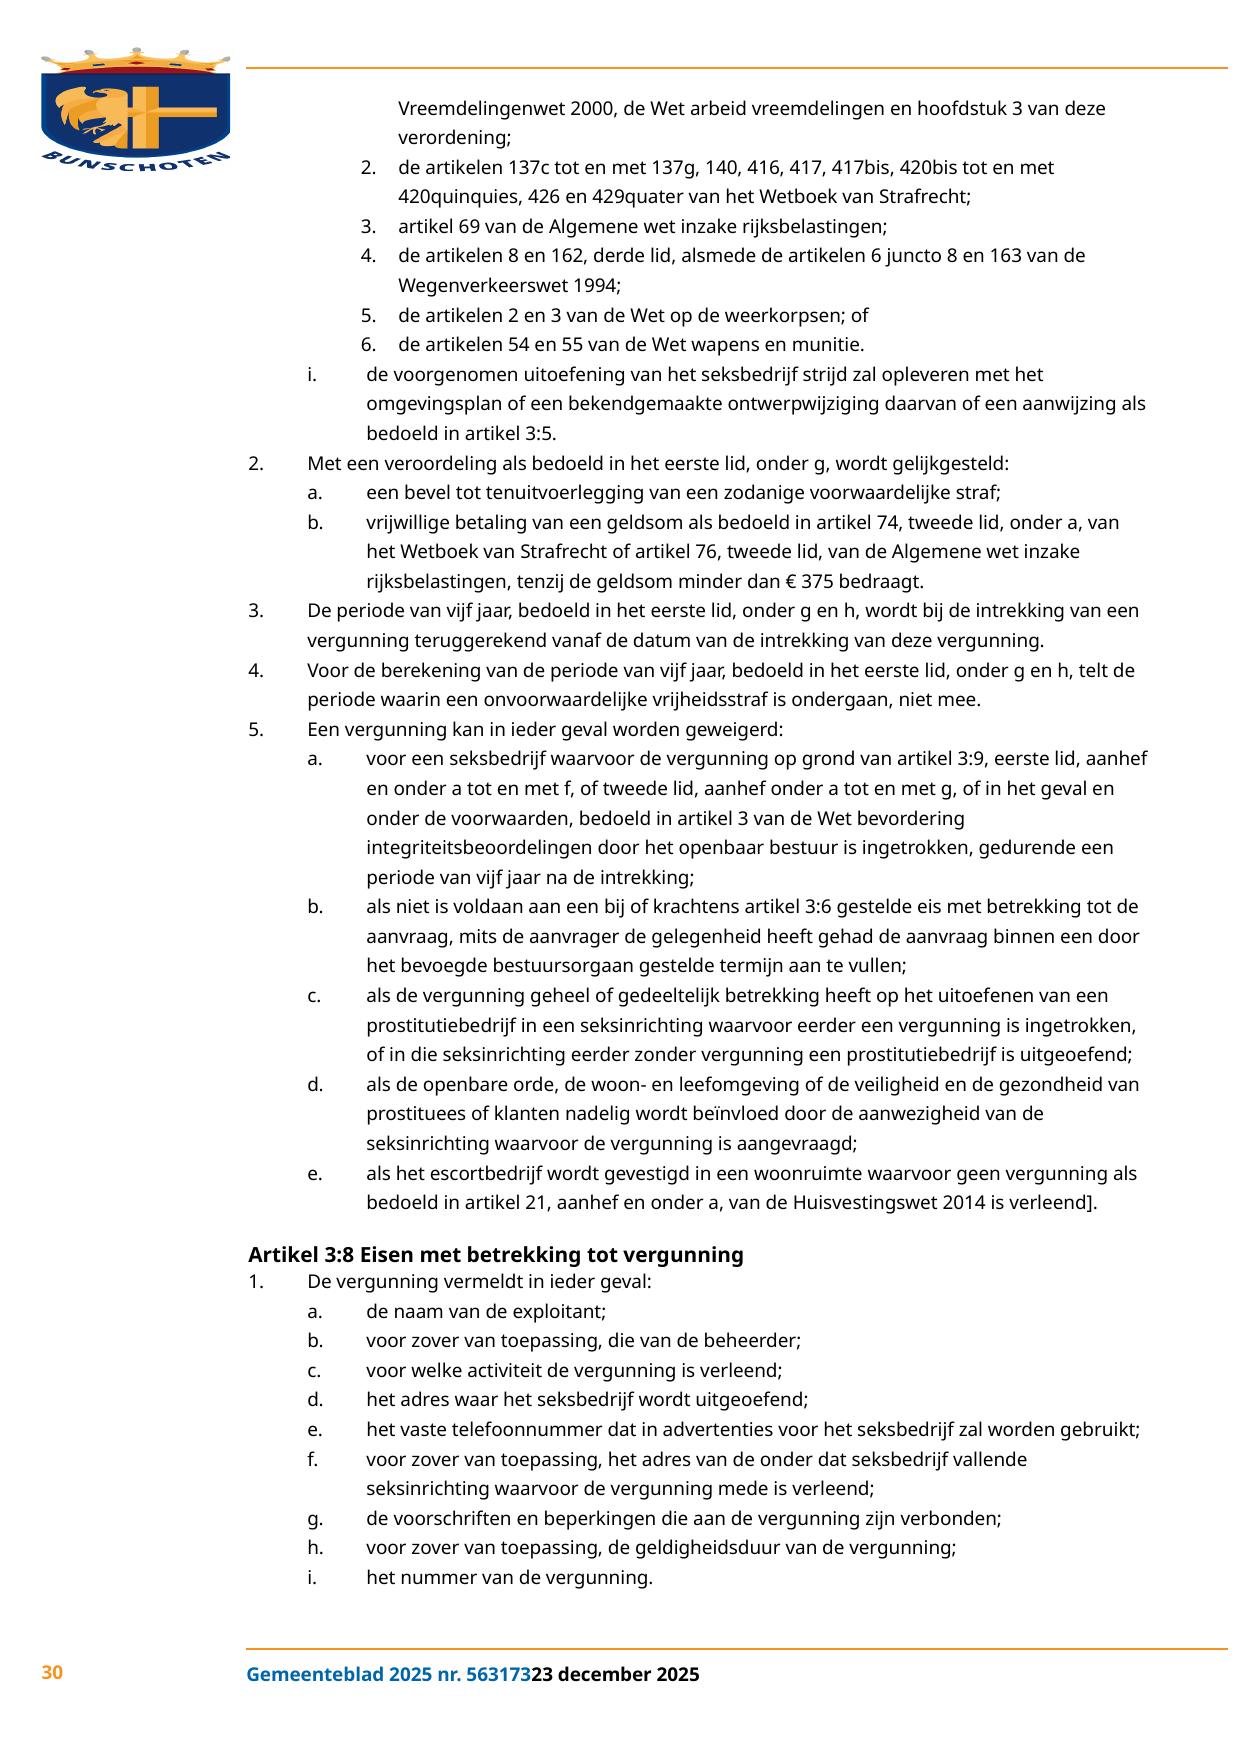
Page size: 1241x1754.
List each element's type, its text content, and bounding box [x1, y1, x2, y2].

list het nummer van de vergunning. [307, 1564, 1152, 1590]
list een bevel tot tenuitvoerlegging van een zodanige voorwaardelijke straf; [307, 479, 1152, 505]
list het adres waar het seksbedrijf wordt uitgeoefend; [307, 1387, 1152, 1412]
list als de vergunning geheel of gedeeltelijk betrekking heeft op het uitoefenen van een prostitutiebedrijf in een seksinrichting waarvoor eerder een vergunning is ingetrokken, of in die seksinrichting eerder zonder vergunning een prostitutiebedrijf is uitgeoefend; [307, 982, 1152, 1067]
list de artikelen 8 en 162, derde lid, alsmede de artikelen 6 juncto 8 en 163 van de Wegenverkeerswet 1994; [361, 243, 1152, 298]
list als de openbare orde, de woon- en leefomgeving of de veiligheid en de gezondheid van prostituees of klanten nadelig wordt beïnvloed door de aanwezigheid van de seksinrichting waarvoor de vergunning is aangevraagd; [307, 1071, 1152, 1156]
picture [41, 47, 231, 172]
list de artikelen 2 en 3 van de Wet op de weerkorpsen; of [361, 302, 1152, 328]
list de artikelen 137c tot en met 137g, 140, 416, 417, 417bis, 420bis tot en met 420quinquies, 426 en 429quater van het Wetboek van Strafrecht; [361, 154, 1152, 209]
list voor zover van toepassing, die van de beheerder; [307, 1327, 1152, 1353]
text Artikel 3:8 Eisen met betrekking tot vergunning [248, 1240, 1152, 1268]
list Met een veroordeling als bedoeld in het eerste lid, onder g, wordt gelijkgesteld: [248, 450, 1152, 476]
list de voorschriften en beperkingen die aan de vergunning zijn verbonden; [307, 1505, 1152, 1531]
list als het escortbedrijf wordt gevestigd in een woonruimte waarvoor geen vergunning als bedoeld in artikel 21, aanhef en onder a, van de Huisvestingswet 2014 is verleend]. [307, 1160, 1152, 1215]
list Voor de berekening van de periode van vijf jaar, bedoeld in het eerste lid, onder g en h, telt de periode waarin een onvoorwaardelijke vrijheidsstraf is ondergaan, niet mee. [248, 657, 1152, 712]
list de voorgenomen uitoefening van het seksbedrijf strijd zal opleveren met het omgevingsplan of een bekendgemaakte ontwerpwijziging daarvan of een aanwijzing als bedoeld in artikel 3:5. [307, 361, 1152, 446]
list de naam van de exploitant; [307, 1298, 1152, 1323]
list voor zover van toepassing, de geldigheidsduur van de vergunning; [307, 1534, 1152, 1560]
list Een vergunning kan in ieder geval worden geweigerd: [248, 716, 1152, 742]
list vrijwillige betaling van een geldsom als bedoeld in artikel 74, tweede lid, onder a, van het Wetboek van Strafrecht of artikel 76, tweede lid, van de Algemene wet inzake rijksbelastingen, tenzij de geldsom minder dan € 375 bedraagt. [307, 509, 1152, 594]
list voor welke activiteit de vergunning is verleend; [307, 1357, 1152, 1383]
list De vergunning vermeldt in ieder geval: [248, 1268, 1152, 1294]
list als niet is voldaan aan een bij of krachtens artikel 3:6 gestelde eis met betrekking tot de aanvraag, mits de aanvrager de gelegenheid heeft gehad de aanvraag binnen een door het bevoegde bestuursorgaan gestelde termijn aan te vullen; [307, 893, 1152, 978]
list voor een seksbedrijf waarvoor de vergunning op grond van artikel 3:9, eerste lid, aanhef en onder a tot en met f, of tweede lid, aanhef onder a tot en met g, of in het geval en onder de voorwaarden, bedoeld in artikel 3 van de Wet bevordering integriteitsbeoordelingen door het openbaar bestuur is ingetrokken, gedurende een periode van vijf jaar na de intrekking; [307, 746, 1152, 890]
list artikel 69 van de Algemene wet inzake rijksbelastingen; [361, 213, 1152, 239]
list De periode van vijf jaar, bedoeld in het eerste lid, onder g en h, wordt bij de intrekking van een vergunning teruggerekend vanaf de datum van de intrekking van deze vergunning. [248, 598, 1152, 653]
list de artikelen 54 en 55 van de Wet wapens en munitie. [361, 331, 1152, 357]
list voor zover van toepassing, het adres van de onder dat seksbedrijf vallende seksinrichting waarvoor de vergunning mede is verleend; [307, 1446, 1152, 1501]
list Vreemdelingenwet 2000, de Wet arbeid vreemdelingen en hoofdstuk 3 van deze verordening; [361, 95, 1152, 150]
list het vaste telefoonnummer dat in advertenties voor het seksbedrijf zal worden gebruikt; [307, 1416, 1152, 1442]
